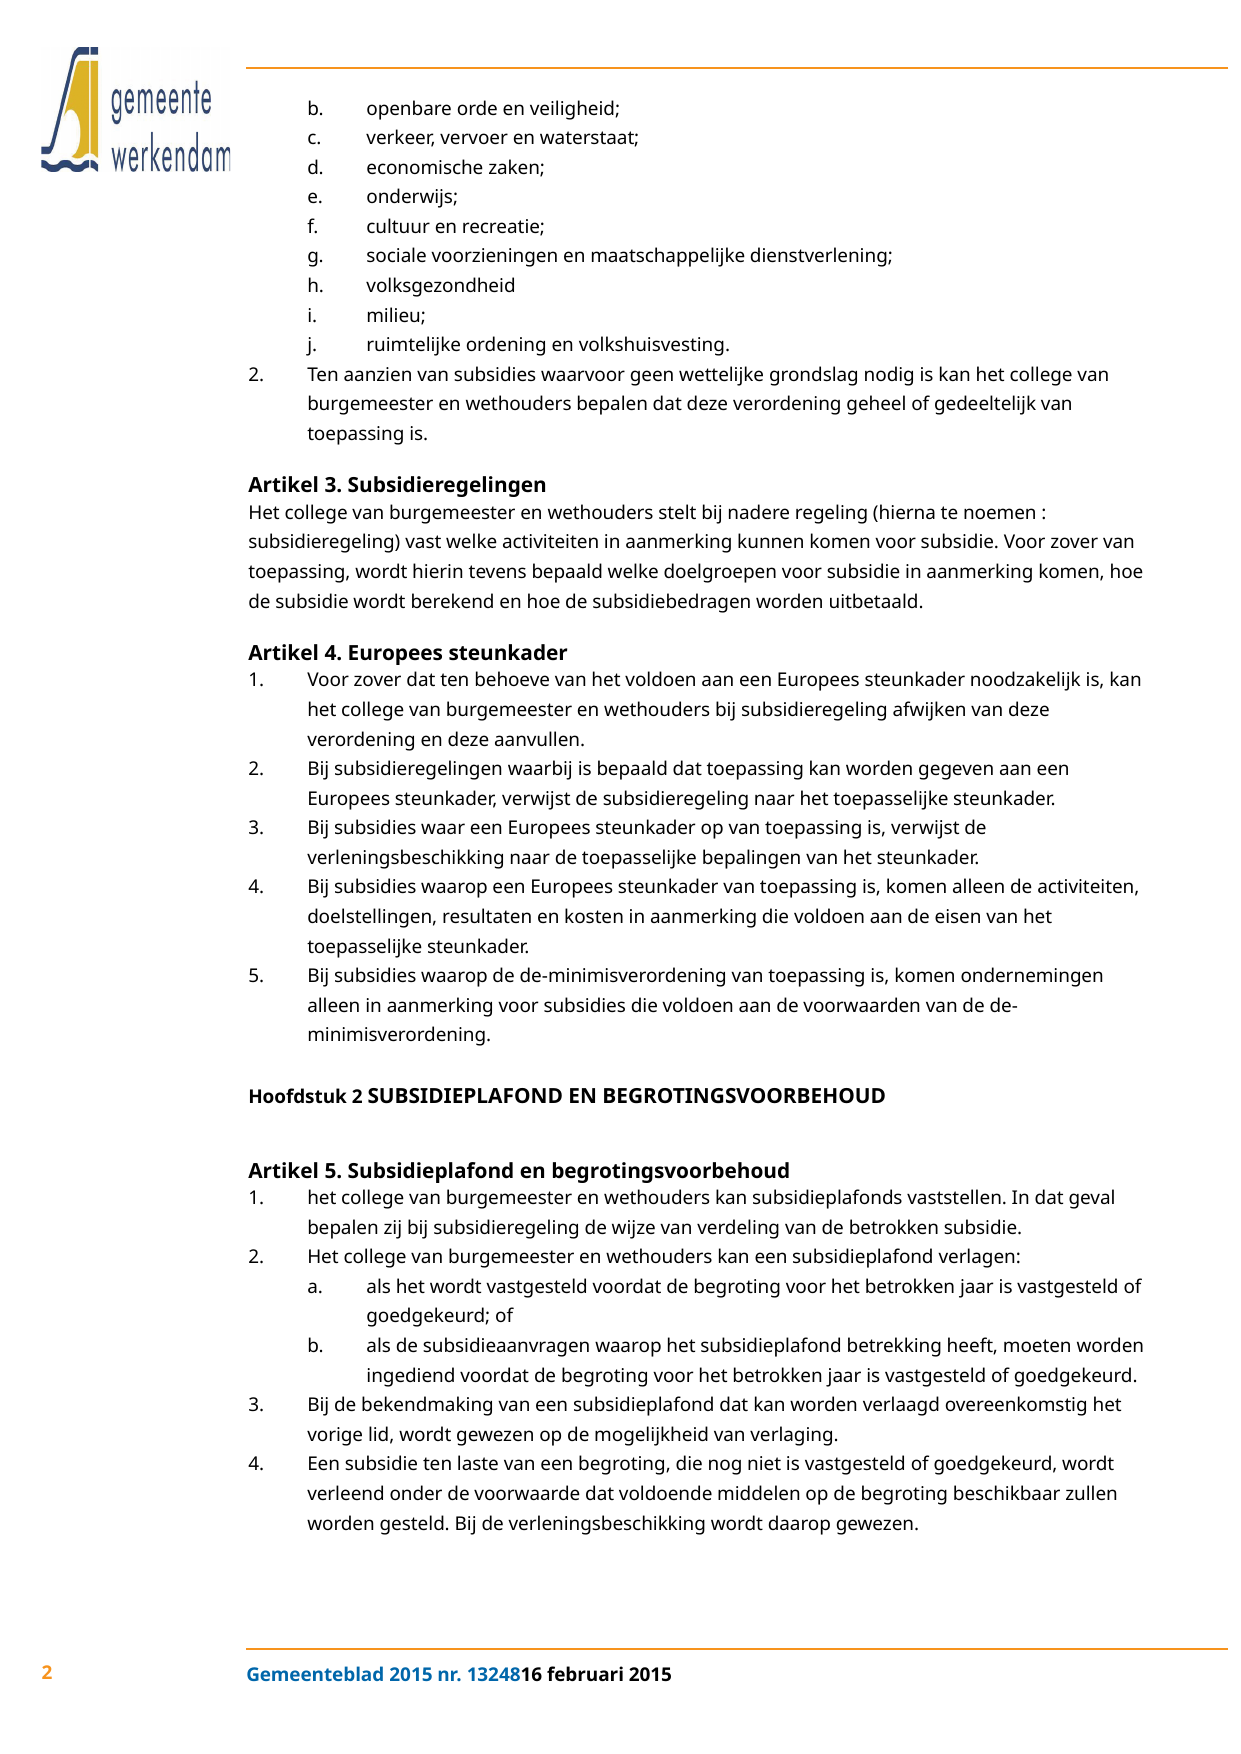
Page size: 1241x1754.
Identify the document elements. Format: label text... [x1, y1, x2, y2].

list volksgezondheid [307, 272, 1152, 298]
list economische zaken; [307, 154, 1152, 180]
list openbare orde en veiligheid; [307, 95, 1152, 121]
list Bij de bekendmaking van een subsidieplafond dat kan worden verlaagd overeenkomstig het vorige lid, wordt gewezen op de mogelijkheid van verlaging. [248, 1391, 1152, 1447]
list het college van burgemeester en wethouders kan subsidieplafonds vaststellen. In dat geval bepalen zij bij subsidieregeling de wijze van verdeling van de betrokken subsidie. [248, 1184, 1152, 1239]
list Bij subsidies waarop de de-minimisverordening van toepassing is, komen ondernemingen alleen in aanmerking voor subsidies die voldoen aan de voorwaarden van de de-minimisverordening. [248, 962, 1152, 1047]
list Een subsidie ten laste van een begroting, die nog niet is vastgesteld of goedgekeurd, wordt verleend onder de voorwaarde dat voldoende middelen op de begroting beschikbaar zullen worden gesteld. Bij de verleningsbeschikking wordt daarop gewezen. [248, 1451, 1152, 1535]
text Het college van burgemeester en wethouders stelt bij nadere regeling (hierna te noemen : subsidieregeling) vast welke activiteiten in aanmerking kunnen komen voor subsidie. Voor zover van toepassing, wordt hierin tevens bepaald welke doelgroepen voor subsidie in aanmerking komen, hoe de subsidie wordt berekend en hoe de subsidiebedragen worden uitbetaald. [248, 499, 1152, 613]
list onderwijs; [307, 183, 1152, 209]
list Bij subsidies waarop een Europees steunkader van toepassing is, komen alleen de activiteiten, doelstellingen, resultaten en kosten in aanmerking die voldoen aan de eisen van het toepasselijke steunkader. [248, 874, 1152, 959]
list sociale voorzieningen en maatschappelijke dienstverlening; [307, 243, 1152, 268]
list ruimtelijke ordening en volkshuisvesting. [307, 331, 1152, 357]
list Ten aanzien van subsidies waarvoor geen wettelijke grondslag nodig is kan het college van burgemeester en wethouders bepalen dat deze verordening geheel of gedeeltelijk van toepassing is. [248, 361, 1152, 446]
list als de subsidieaanvragen waarop het subsidieplafond betrekking heeft, moeten worden ingediend voordat de begroting voor het betrokken jaar is vastgesteld of goedgekeurd. [307, 1332, 1152, 1387]
list cultuur en recreatie; [307, 213, 1152, 239]
picture [41, 47, 231, 172]
text Artikel 5. Subsidieplafond en begrotingsvoorbehoud [248, 1156, 1152, 1184]
list milieu; [307, 302, 1152, 328]
list verkeer, vervoer en waterstaat; [307, 124, 1152, 150]
list Het college van burgemeester en wethouders kan een subsidieplafond verlagen: [248, 1243, 1152, 1269]
list als het wordt vastgesteld voordat de begroting voor het betrokken jaar is vastgesteld of goedgekeurd; of [307, 1273, 1152, 1328]
text Hoofdstuk 2 SUBSIDIEPLAFOND EN BEGROTINGSVOORBEHOUD [248, 1081, 1152, 1109]
list Bij subsidieregelingen waarbij is bepaald dat toepassing kan worden gegeven aan een Europees steunkader, verwijst de subsidieregeling naar het toepasselijke steunkader. [248, 755, 1152, 811]
list Bij subsidies waar een Europees steunkader op van toepassing is, verwijst de verleningsbeschikking naar de toepasselijke bepalingen van het steunkader. [248, 814, 1152, 870]
text Artikel 4. Europees steunkader [248, 638, 1152, 667]
list Voor zover dat ten behoeve van het voldoen aan een Europees steunkader noodzakelijk is, kan het college van burgemeester en wethouders bij subsidieregeling afwijken van deze verordening en deze aanvullen. [248, 667, 1152, 752]
text Artikel 3. Subsidieregelingen [248, 471, 1152, 499]
